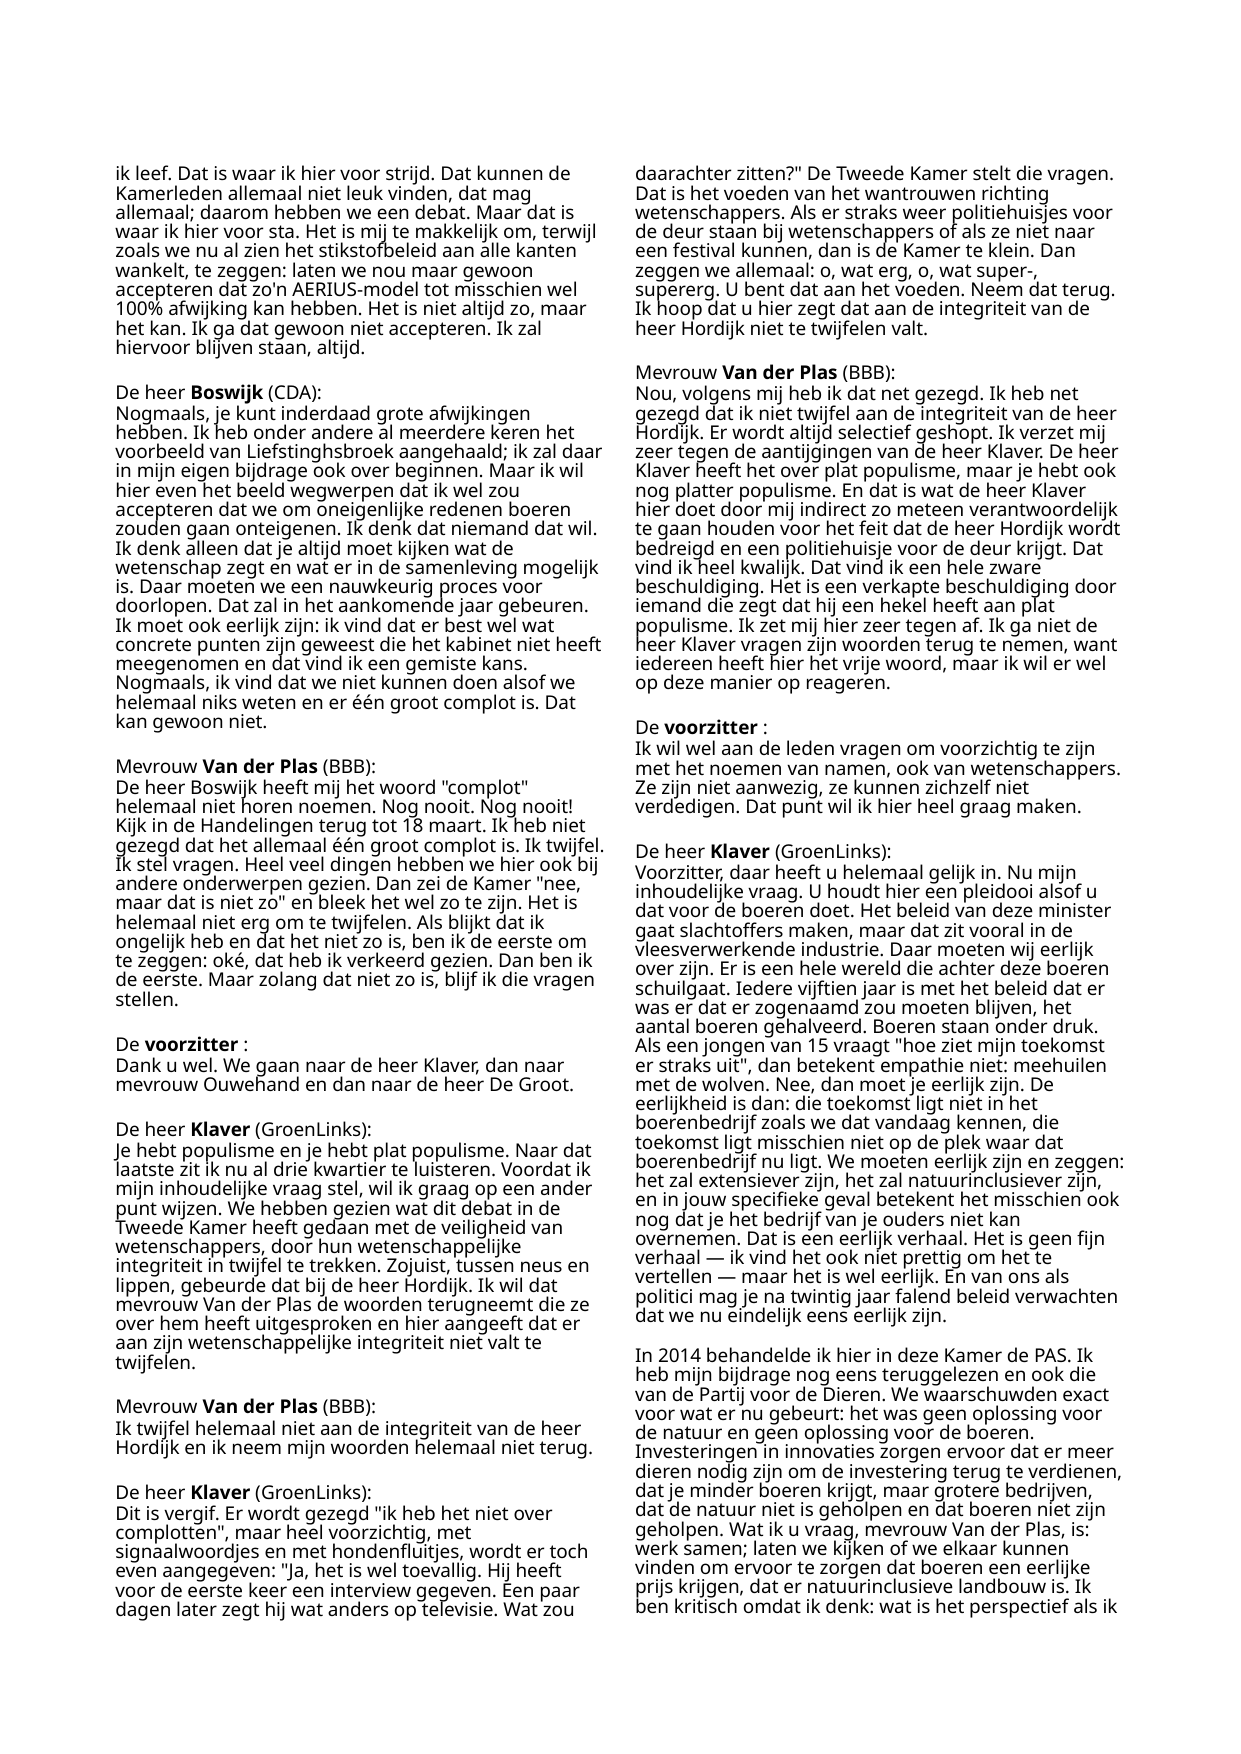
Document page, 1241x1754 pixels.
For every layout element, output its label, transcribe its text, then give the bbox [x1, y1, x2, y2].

text De heer Boswijk (CDA): [115, 379, 605, 404]
text Nogmaals, je kunt inderdaad grote afwijkingen hebben. Ik heb onder andere al meerdere keren het voorbeeld van Liefstinghsbroek aangehaald; ik zal daar in mijn eigen bijdrage ook over beginnen. Maar ik wil hier even het beeld wegwerpen dat ik wel zou accepteren dat we om oneigenlijke redenen boeren zouden gaan onteigenen. Ik denk dat niemand dat wil. Ik denk alleen dat je altijd moet kijken wat de wetenschap zegt en wat er in de samenleving mogelijk is. Daar moeten we een nauwkeurig proces voor doorlopen. Dat zal in het aankomende jaar gebeuren. Ik moet ook eerlijk zijn: ik vind dat er best wel wat concrete punten zijn geweest die het kabinet niet heeft meegenomen en dat vind ik een gemiste kans. Nogmaals, ik vind dat we niet kunnen doen alsof we helemaal niks weten en er één groot complot is. Dat kan gewoon niet. [115, 404, 605, 732]
text Ik twijfel helemaal niet aan de integriteit van de heer Hordijk en ik neem mijn woorden helemaal niet terug. [115, 1419, 605, 1458]
text Voorzitter, daar heeft u helemaal gelijk in. Nu mijn inhoudelijke vraag. U houdt hier een pleidooi alsof u dat voor de boeren doet. Het beleid van deze minister gaat slachtoffers maken, maar dat zit vooral in de vleesverwerkende industrie. Daar moeten wij eerlijk over zijn. Er is een hele wereld die achter deze boeren schuilgaat. Iedere vijftien jaar is met het beleid dat er was er dat er zogenaamd zou moeten blijven, het aantal boeren gehalveerd. Boeren staan onder druk. Als een jongen van 15 vraagt "hoe ziet mijn toekomst er straks uit", dan betekent empathie niet: meehuilen met de wolven. Nee, dan moet je eerlijk zijn. De eerlijkheid is dan: die toekomst ligt niet in het boerenbedrijf zoals we dat vandaag kennen, die toekomst ligt misschien niet op de plek waar dat boerenbedrijf nu ligt. We moeten eerlijk zijn en zeggen: het zal extensiever zijn, het zal natuurinclusiever zijn, en in jouw specifieke geval betekent het misschien ook nog dat je het bedrijf van je ouders niet kan overnemen. Dat is een eerlijk verhaal. Het is geen fijn verhaal — ik vind het ook niet prettig om het te vertellen — maar het is wel eerlijk. En van ons als politici mag je na twintig jaar falend beleid verwachten dat we nu eindelijk eens eerlijk zijn. [635, 864, 1125, 1326]
text Mevrouw Van der Plas (BBB): [115, 753, 605, 779]
text De voorzitter : [635, 714, 1125, 740]
text Nou, volgens mij heb ik dat net gezegd. Ik heb net gezegd dat ik niet twijfel aan de integriteit van de heer Hordijk. Er wordt altijd selectief geshopt. Ik verzet mij zeer tegen de aantijgingen van de heer Klaver. De heer Klaver heeft het over plat populisme, maar je hebt ook nog platter populisme. En dat is wat de heer Klaver hier doet door mij indirect zo meteen verantwoordelijk te gaan houden voor het feit dat de heer Hordijk wordt bedreigd en een politiehuisje voor de deur krijgt. Dat vind ik heel kwalijk. Dat vind ik een hele zware beschuldiging. Het is een verkapte beschuldiging door iemand die zegt dat hij een hekel heeft aan plat populisme. Ik zet mij hier zeer tegen af. Ik ga niet de heer Klaver vragen zijn woorden terug te nemen, want iedereen heeft hier het vrije woord, maar ik wil er wel op deze manier op reageren. [635, 385, 1125, 694]
text De heer Klaver (GroenLinks): [115, 1479, 605, 1504]
text De heer Boswijk heeft mij het woord "complot" helemaal niet horen noemen. Nog nooit. Nog nooit! Kijk in de Handelingen terug tot 18 maart. Ik heb niet gezegd dat het allemaal één groot complot is. Ik twijfel. Ik stel vragen. Heel veel dingen hebben we hier ook bij andere onderwerpen gezien. Dan zei de Kamer "nee, maar dat is niet zo" en bleek het wel zo te zijn. Het is helemaal niet erg om te twijfelen. Als blijkt dat ik ongelijk heb en dat het niet zo is, ben ik de eerste om te zeggen: oké, dat heb ik verkeerd gezien. Dan ben ik de eerste. Maar zolang dat niet zo is, blijf ik die vragen stellen. [115, 779, 605, 1010]
text De heer Klaver (GroenLinks): [115, 1116, 605, 1142]
text In 2014 behandelde ik hier in deze Kamer de PAS. Ik heb mijn bijdrage nog eens teruggelezen en ook die van de Partij voor de Dieren. We waarschuwden exact voor wat er nu gebeurt: het was geen oplossing voor de natuur en geen oplossing voor de boeren. Investeringen in innovaties zorgen ervoor dat er meer dieren nodig zijn om de investering terug te verdienen, dat je minder boeren krijgt, maar grotere bedrijven, dat de natuur niet is geholpen en dat boeren niet zijn geholpen. Wat ik u vraag, mevrouw Van der Plas, is: werk samen; laten we kijken of we elkaar kunnen vinden om ervoor te zorgen dat boeren een eerlijke prijs krijgen, dat er natuurinclusieve landbouw is. Ik ben kritisch omdat ik denk: wat is het perspectief als ik [635, 1347, 1125, 1617]
text Ik wil wel aan de leden vragen om voorzichtig te zijn met het noemen van namen, ook van wetenschappers. Ze zijn niet aanwezig, ze kunnen zichzelf niet verdedigen. Dat punt wil ik hier heel graag maken. [635, 740, 1125, 817]
text daarachter zitten?" De Tweede Kamer stelt die vragen. Dat is het voeden van het wantrouwen richting wetenschappers. Als er straks weer politiehuisjes voor de deur staan bij wetenschappers of als ze niet naar een festival kunnen, dan is de Kamer te klein. Dan zeggen we allemaal: o, wat erg, o, wat super-, supererg. U bent dat aan het voeden. Neem dat terug. Ik hoop dat u hier zegt dat aan de integriteit van de heer Hordijk niet te twijfelen valt. [635, 165, 1125, 339]
text De voorzitter : [115, 1031, 605, 1057]
text Mevrouw Van der Plas (BBB): [115, 1394, 605, 1419]
text ik leef. Dat is waar ik hier voor strijd. Dat kunnen de Kamerleden allemaal niet leuk vinden, dat mag allemaal; daarom hebben we een debat. Maar dat is waar ik hier voor sta. Het is mij te makkelijk om, terwijl zoals we nu al zien het stikstofbeleid aan alle kanten wankelt, te zeggen: laten we nou maar gewoon accepteren dat zo'n AERIUS-model tot misschien wel 100% afwijking kan hebben. Het is niet altijd zo, maar het kan. Ik ga dat gewoon niet accepteren. Ik zal hiervoor blijven staan, altijd. [115, 165, 605, 358]
text Dank u wel. We gaan naar de heer Klaver, dan naar mevrouw Ouwehand en dan naar de heer De Groot. [115, 1057, 605, 1095]
text Mevrouw Van der Plas (BBB): [635, 359, 1125, 385]
text Je hebt populisme en je hebt plat populisme. Naar dat laatste zit ik nu al drie kwartier te luisteren. Voordat ik mijn inhoudelijke vraag stel, wil ik graag op een ander punt wijzen. We hebben gezien wat dit debat in de Tweede Kamer heeft gedaan met de veiligheid van wetenschappers, door hun wetenschappelijke integriteit in twijfel te trekken. Zojuist, tussen neus en lippen, gebeurde dat bij de heer Hordijk. Ik wil dat mevrouw Van der Plas de woorden terugneemt die ze over hem heeft uitgesproken en hier aangeeft dat er aan zijn wetenschappelijke integriteit niet valt te twijfelen. [115, 1142, 605, 1373]
text Dit is vergif. Er wordt gezegd "ik heb het niet over complotten", maar heel voorzichtig, met signaalwoordjes en met hondenfluitjes, wordt er toch even aangegeven: "Ja, het is wel toevallig. Hij heeft voor de eerste keer een interview gegeven. Een paar dagen later zegt hij wat anders op televisie. Wat zou [115, 1504, 605, 1620]
text De heer Klaver (GroenLinks): [635, 838, 1125, 864]
